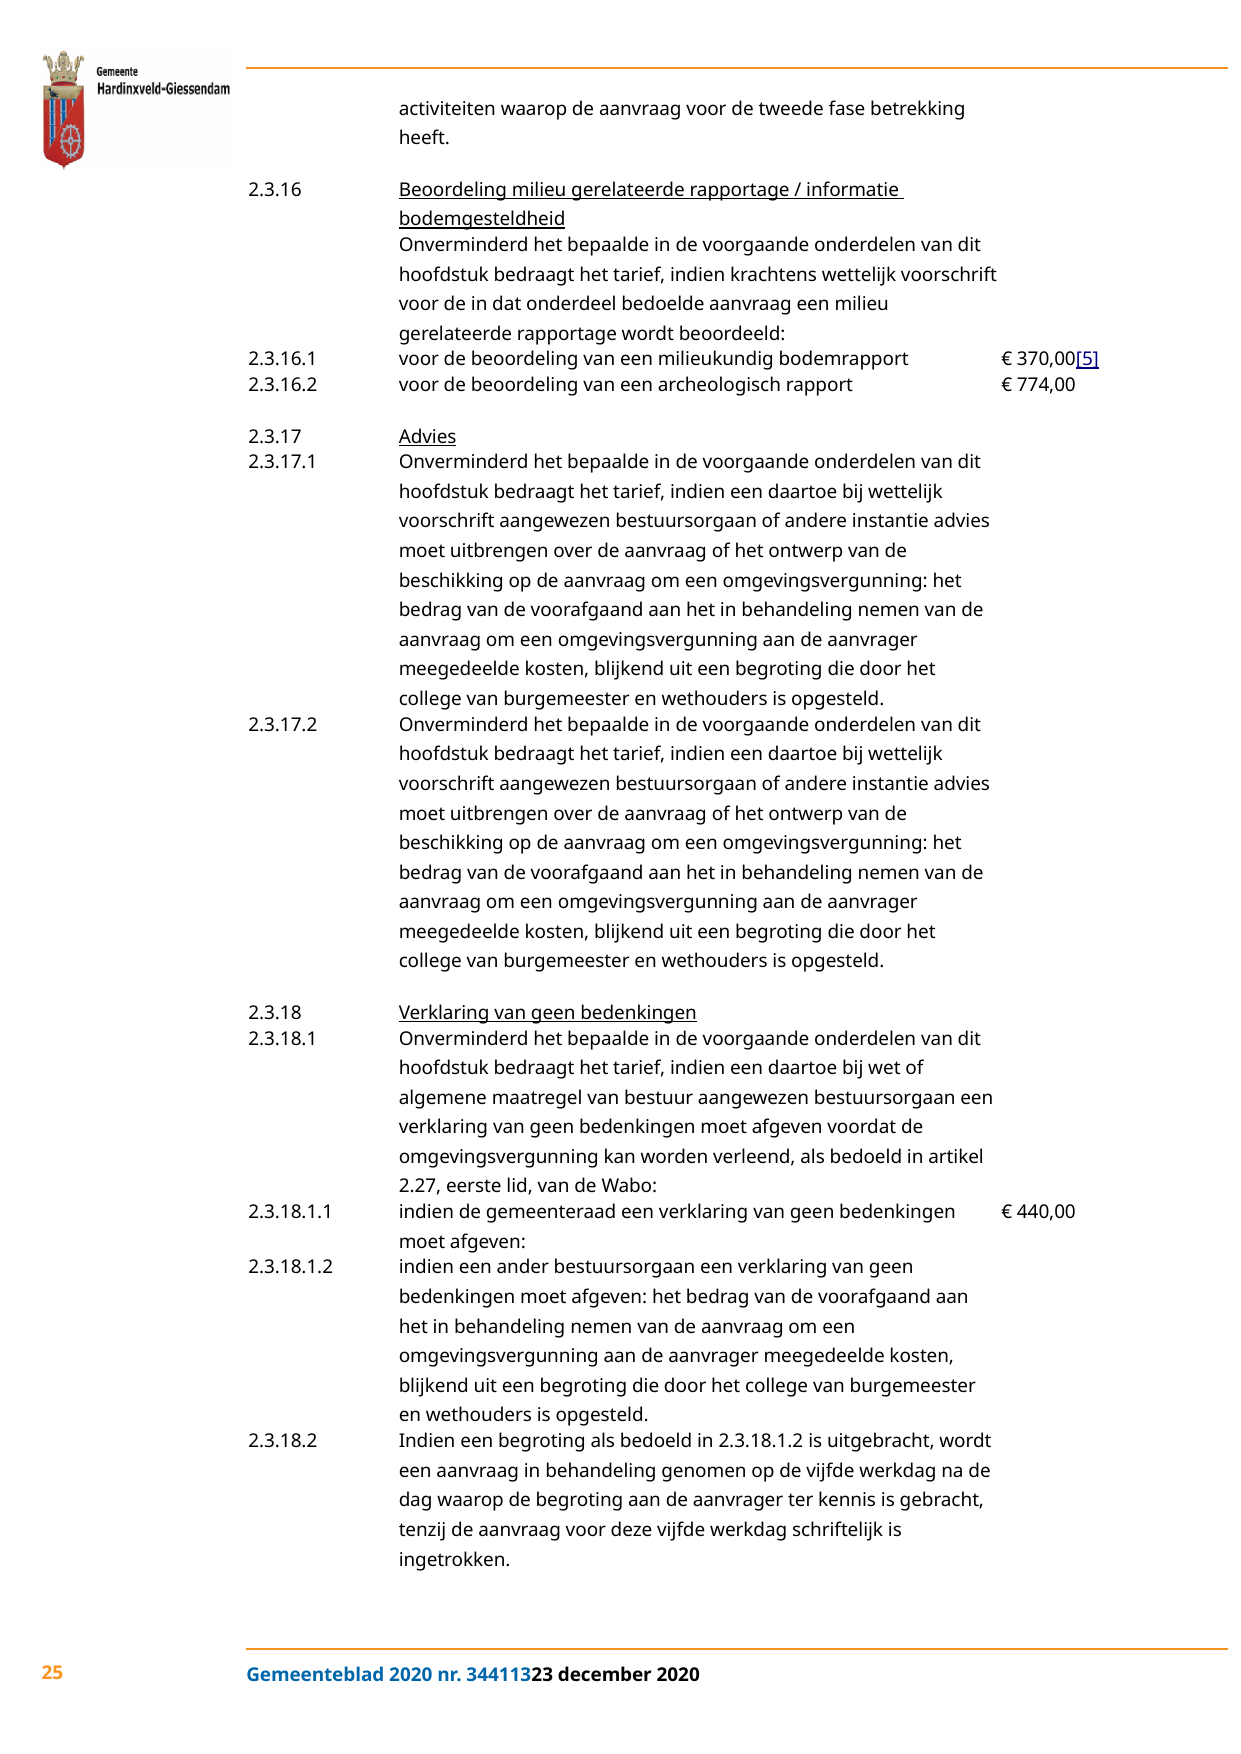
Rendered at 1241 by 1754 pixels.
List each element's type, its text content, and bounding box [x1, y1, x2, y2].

table_cell 2.3.18.2 [248, 1428, 398, 1571]
table_cell voor de beoordeling van een archeologisch rapport [399, 371, 1001, 397]
table_cell [1001, 1571, 1152, 1597]
table_cell [1001, 176, 1152, 231]
table_cell [248, 150, 398, 176]
table_cell 2.3.16.1 [248, 346, 398, 371]
table_cell € 370,00[5] [1001, 346, 1152, 371]
table_cell Onverminderd het bepaalde in de voorgaande onderdelen van dit hoofdstuk bedraagt het tarief, indien een daartoe bij wet of algemene maatregel van bestuur aangewezen bestuursorgaan een verklaring van geen bedenkingen moet afgeven voordat de omgevingsvergunning kan worden verleend, als bedoeld in artikel 2.27, eerste lid, van de Wabo: [399, 1025, 1001, 1198]
table_cell [1001, 231, 1152, 346]
table_cell [1001, 1025, 1152, 1198]
table_cell 2.3.16 [248, 176, 398, 231]
table_cell Advies [399, 423, 1001, 448]
table_cell Verklaring van geen bedenkingen [399, 999, 1001, 1025]
table_cell [1001, 999, 1152, 1025]
table_cell indien de gemeenteraad een verklaring van geen bedenkingen moet afgeven: [399, 1199, 1001, 1254]
table_cell 2.3.18 [248, 999, 398, 1025]
table_cell activiteiten waarop de aanvraag voor de tweede fase betrekking heeft. [399, 95, 1001, 150]
table_cell [399, 397, 1001, 423]
table_cell € 774,00 [1001, 371, 1152, 397]
table_cell 2.3.16.2 [248, 371, 398, 397]
table_cell [399, 1571, 1001, 1597]
table_cell indien een ander bestuursorgaan een verklaring van geen bedenkingen moet afgeven: het bedrag van de voorafgaand aan het in behandeling nemen van de aanvraag om een omgevingsvergunning aan de aanvrager meegedeelde kosten, blijkend uit een begroting die door het college van burgemeester en wethouders is opgesteld. [399, 1254, 1001, 1427]
table_cell [1001, 449, 1152, 711]
table_cell Indien een begroting als bedoeld in 2.3.18.1.2 is uitgebracht, wordt een aanvraag in behandeling genomen op de vijfde werkdag na de dag waarop de begroting aan de aanvrager ter kennis is gebracht, tenzij de aanvraag voor deze vijfde werkdag schriftelijk is ingetrokken. [399, 1428, 1001, 1571]
table_cell 2.3.18.1 [248, 1025, 398, 1198]
table_cell [399, 150, 1001, 176]
table_cell [1001, 1254, 1152, 1427]
picture [41, 47, 231, 172]
table_cell Onverminderd het bepaalde in de voorgaande onderdelen van dit hoofdstuk bedraagt het tarief, indien een daartoe bij wettelijk voorschrift aangewezen bestuursorgaan of andere instantie advies moet uitbrengen over de aanvraag of het ontwerp van de beschikking op de aanvraag om een omgevingsvergunning: het bedrag van de voorafgaand aan het in behandeling nemen van de aanvraag om een omgevingsvergunning aan de aanvrager meegedeelde kosten, blijkend uit een begroting die door het college van burgemeester en wethouders is opgesteld. [399, 449, 1001, 711]
table_cell 2.3.18.1.2 [248, 1254, 398, 1427]
table_cell [1001, 397, 1152, 423]
table_cell 2.3.17.2 [248, 711, 398, 973]
table_cell [1001, 95, 1152, 150]
table_cell 2.3.18.1.1 [248, 1199, 398, 1254]
table_cell [248, 973, 398, 999]
table_cell [1001, 150, 1152, 176]
table_cell [399, 973, 1001, 999]
table_cell [1001, 1428, 1152, 1571]
table_cell [248, 1571, 398, 1597]
table_cell [248, 95, 398, 150]
table_cell [1001, 423, 1152, 448]
table_cell € 440,00 [1001, 1199, 1152, 1254]
table_cell Onverminderd het bepaalde in de voorgaande onderdelen van dit hoofdstuk bedraagt het tarief, indien krachtens wettelijk voorschrift voor de in dat onderdeel bedoelde aanvraag een milieu gerelateerde rapportage wordt beoordeeld: [399, 231, 1001, 346]
table_cell 2.3.17.1 [248, 449, 398, 711]
table_cell [248, 231, 398, 346]
table_cell voor de beoordeling van een milieukundig bodemrapport [399, 346, 1001, 371]
table_cell Onverminderd het bepaalde in de voorgaande onderdelen van dit hoofdstuk bedraagt het tarief, indien een daartoe bij wettelijk voorschrift aangewezen bestuursorgaan of andere instantie advies moet uitbrengen over de aanvraag of het ontwerp van de beschikking op de aanvraag om een omgevingsvergunning: het bedrag van de voorafgaand aan het in behandeling nemen van de aanvraag om een omgevingsvergunning aan de aanvrager meegedeelde kosten, blijkend uit een begroting die door het college van burgemeester en wethouders is opgesteld. [399, 711, 1001, 973]
table_cell Beoordeling milieu gerelateerde rapportage / informatie bodemgesteldheid [399, 176, 1001, 231]
table_cell [248, 397, 398, 423]
table_cell 2.3.17 [248, 423, 398, 448]
table_cell [1001, 973, 1152, 999]
table_cell [1001, 711, 1152, 973]
